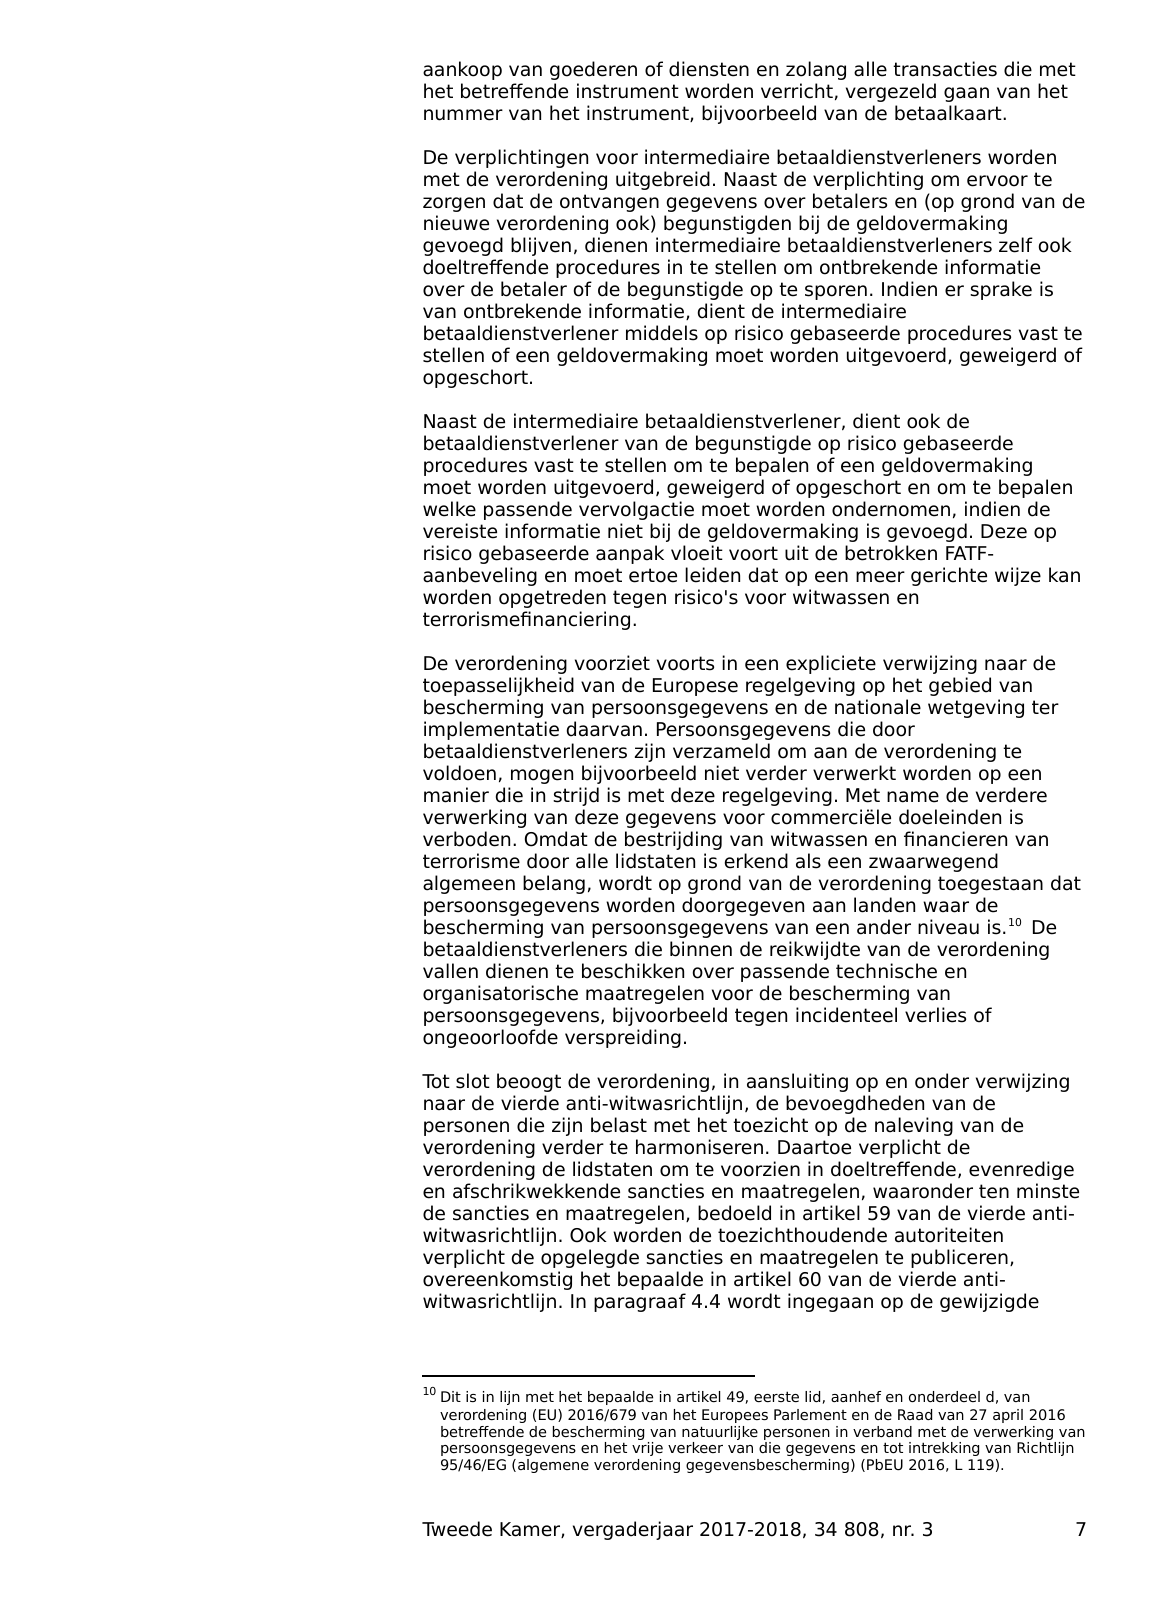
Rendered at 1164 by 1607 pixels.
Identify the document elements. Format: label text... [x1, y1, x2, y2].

text Naast de intermediaire betaaldienstverlener, dient ook de betaaldienstverlener van de begunstigde op risico gebaseerde procedures vast te stellen om te bepalen of een geldovermaking moet worden uitgevoerd, geweigerd of opgeschort en om te bepalen welke passende vervolgactie moet worden ondernomen, indien de vereiste informatie niet bij de geldovermaking is gevoegd. Deze op risico gebaseerde aanpak vloeit voort uit de betrokken FATF-aanbeveling en moet ertoe leiden dat op een meer gerichte wijze kan worden opgetreden tegen risico's voor witwassen en terrorismefinanciering. [422, 411, 1087, 631]
text De verordening voorziet voorts in een expliciete verwijzing naar de toepasselijkheid van de Europese regelgeving op het gebied van bescherming van persoonsgegevens en de nationale wetgeving ter implementatie daarvan. Persoonsgegevens die door betaaldienstverleners zijn verzameld om aan de verordening te voldoen, mogen bijvoorbeeld niet verder verwerkt worden op een manier die in strijd is met deze regelgeving. Met name de verdere verwerking van deze gegevens voor commerciële doeleinden is verboden. Omdat de bestrijding van witwassen en financieren van terrorisme door alle lidstaten is erkend als een zwaarwegend algemeen belang, wordt op grond van de verordening toegestaan dat persoonsgegevens worden doorgegeven aan landen waar de bescherming van persoonsgegevens van een ander niveau is. De betaaldienstverleners die binnen de reikwijdte van de verordening vallen dienen te beschikken over passende technische en organisatorische maatregelen voor de bescherming van persoonsgegevens, bijvoorbeeld tegen incidenteel verlies of ongeoorloofde verspreiding. [422, 653, 1087, 1049]
text Tot slot beoogt de verordening, in aansluiting op en onder verwijzing naar de vierde anti-witwasrichtlijn, de bevoegdheden van de personen die zijn belast met het toezicht op de naleving van de verordening verder te harmoniseren. Daartoe verplicht de verordening de lidstaten om te voorzien in doeltreffende, evenredige en afschrikwekkende sancties en maatregelen, waaronder ten minste de sancties en maatregelen, bedoeld in artikel 59 van de vierde anti-witwasrichtlijn. Ook worden de toezichthoudende autoriteiten verplicht de opgelegde sancties en maatregelen te publiceren, overeenkomstig het bepaalde in artikel 60 van de vierde anti-witwasrichtlijn. In paragraaf 4.4 wordt ingegaan op de gewijzigde [422, 1071, 1087, 1313]
text aankoop van goederen of diensten en zolang alle transacties die met het betreffende instrument worden verricht, vergezeld gaan van het nummer van het instrument, bijvoorbeeld van de betaalkaart. [422, 59, 1087, 125]
text Dit is in lijn met het bepaalde in artikel 49, eerste lid, aanhef en onderdeel d, van verordening (EU) 2016/679 van het Europees Parlement en de Raad van 27 april 2016 betreffende de bescherming van natuurlijke personen in verband met de verwerking van persoonsgegevens en het vrije verkeer van die gegevens en tot intrekking van Richtlijn 95/46/EG (algemene verordening gegevensbescherming) (PbEU 2016, L 119). [422, 1385, 1087, 1474]
text De verplichtingen voor intermediaire betaaldienstverleners worden met de verordening uitgebreid. Naast de verplichting om ervoor te zorgen dat de ontvangen gegevens over betalers en (op grond van de nieuwe verordening ook) begunstigden bij de geldovermaking gevoegd blijven, dienen intermediaire betaaldienstverleners zelf ook doeltreffende procedures in te stellen om ontbrekende informatie over de betaler of de begunstigde op te sporen. Indien er sprake is van ontbrekende informatie, dient de intermediaire betaaldienstverlener middels op risico gebaseerde procedures vast te stellen of een geldovermaking moet worden uitgevoerd, geweigerd of opgeschort. [422, 147, 1087, 389]
